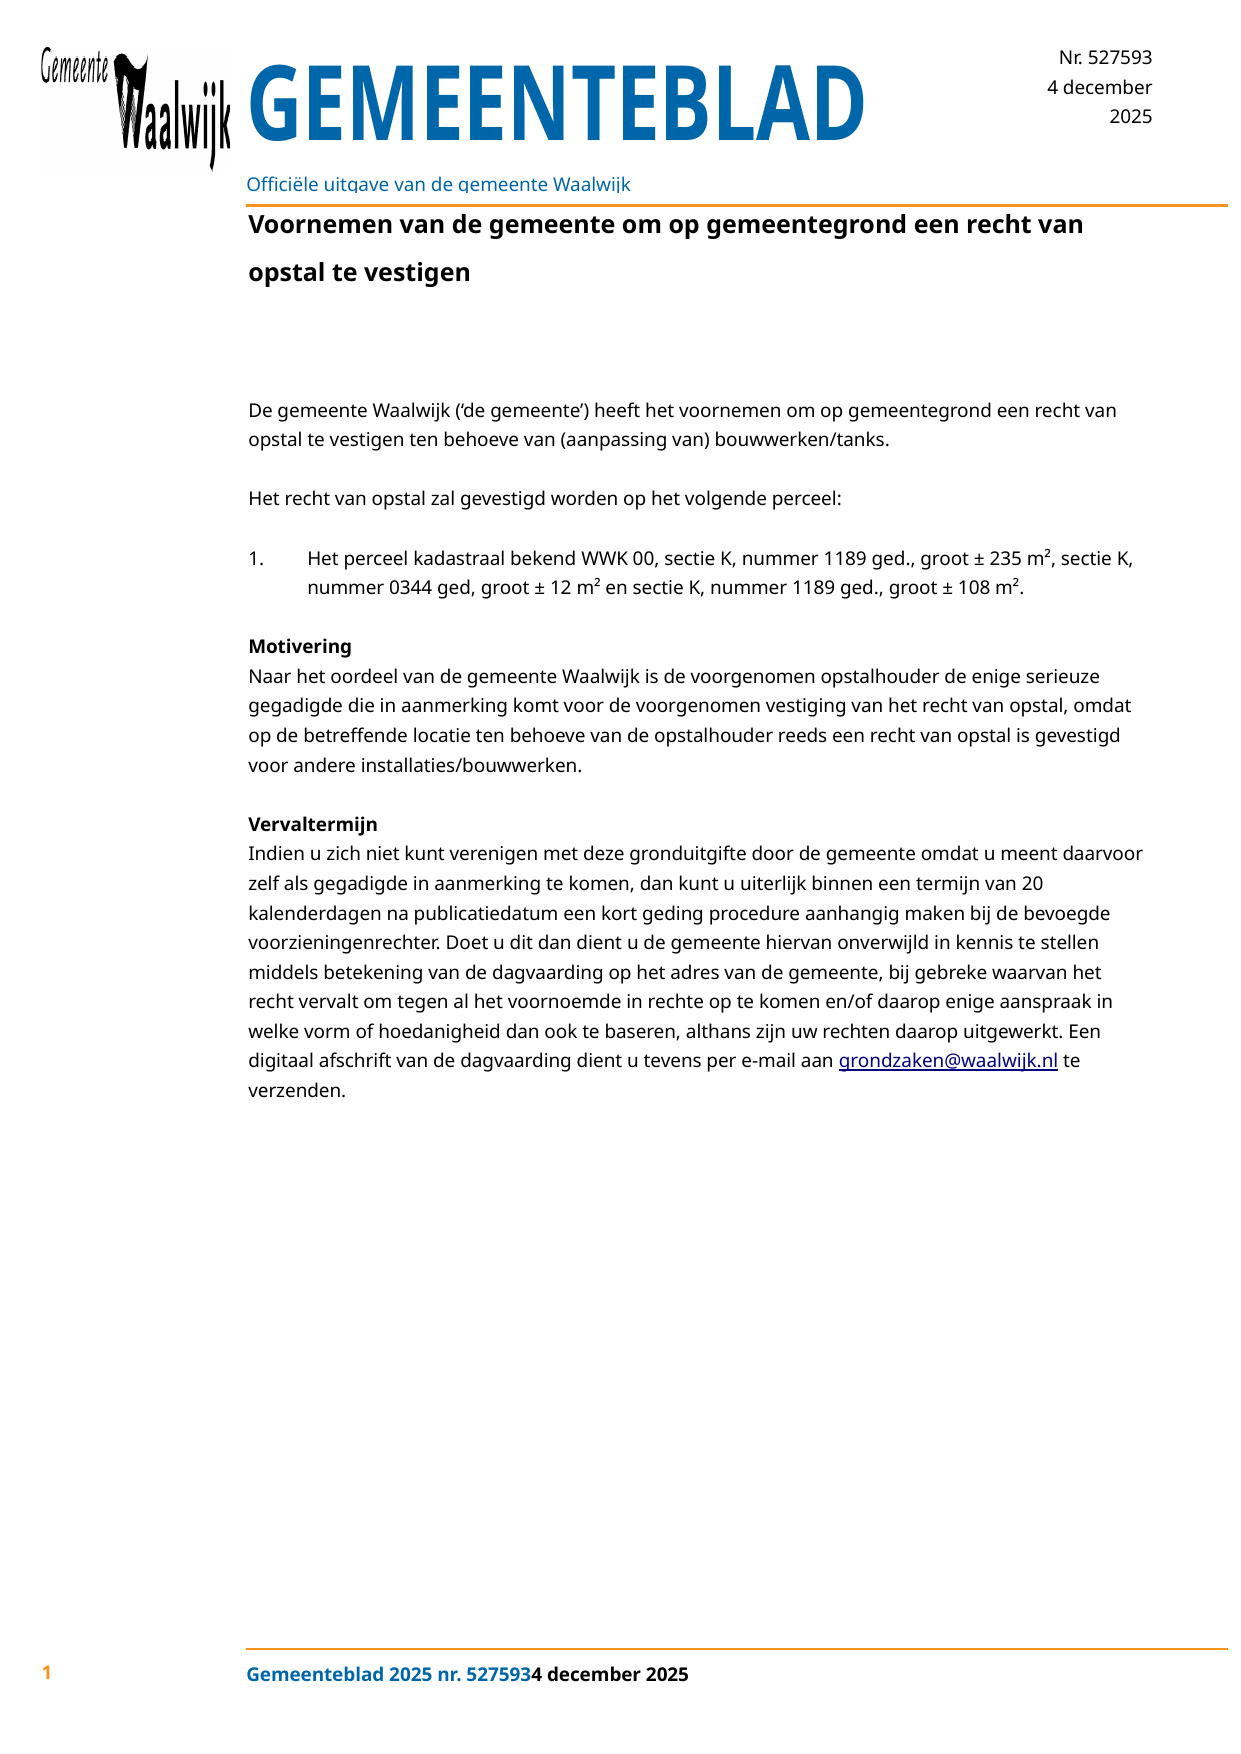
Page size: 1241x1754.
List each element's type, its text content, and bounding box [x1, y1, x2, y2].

text Motivering [248, 633, 1152, 659]
text Het recht van opstal zal gevestigd worden op het volgende perceel: [248, 486, 1152, 511]
text Vervaltermijn [248, 811, 1152, 837]
text Indien u zich niet kunt verenigen met deze gronduitgifte door de gemeente omdat u meent daarvoor zelf als gegadigde in aanmerking te komen, dan kunt u uiterlijk binnen een termijn van 20 kalenderdagen na publicatiedatum een kort geding procedure aanhangig maken bij de bevoegde voorzieningenrechter. Doet u dit dan dient u de gemeente hiervan onverwijld in kennis te stellen middels betekening van de dagvaarding op het adres van de gemeente, bij gebreke waarvan het recht vervalt om tegen al het voornoemde in rechte op te komen en/of daarop enige aanspraak in welke vorm of hoedanigheid dan ook te baseren, althans zijn uw rechten daarop uitgewerkt. Een digitaal afschrift van de dagvaarding dient u tevens per e-mail aan grondzaken@waalwijk.nl te verzenden. [248, 841, 1152, 1103]
list Het perceel kadastraal bekend WWK 00, sectie K, nummer 1189 ged., groot ± 235 m², sectie K, nummer 0344 ged, groot ± 12 m² en sectie K, nummer 1189 ged., groot ± 108 m². [248, 545, 1152, 600]
text Voornemen van de gemeente om op gemeentegrond een recht van opstal te vestigen [248, 207, 1152, 288]
text De gemeente Waalwijk (‘de gemeente’) heeft het voornemen om op gemeentegrond een recht van opstal te vestigen ten behoeve van (aanpassing van) bouwwerken/tanks. [248, 397, 1152, 452]
picture [41, 47, 231, 172]
text Naar het oordeel van de gemeente Waalwijk is de voorgenomen opstalhouder de enige serieuze gegadigde die in aanmerking komt voor de voorgenomen vestiging van het recht van opstal, omdat op de betreffende locatie ten behoeve van de opstalhouder reeds een recht van opstal is gevestigd voor andere installaties/bouwwerken. [248, 663, 1152, 777]
